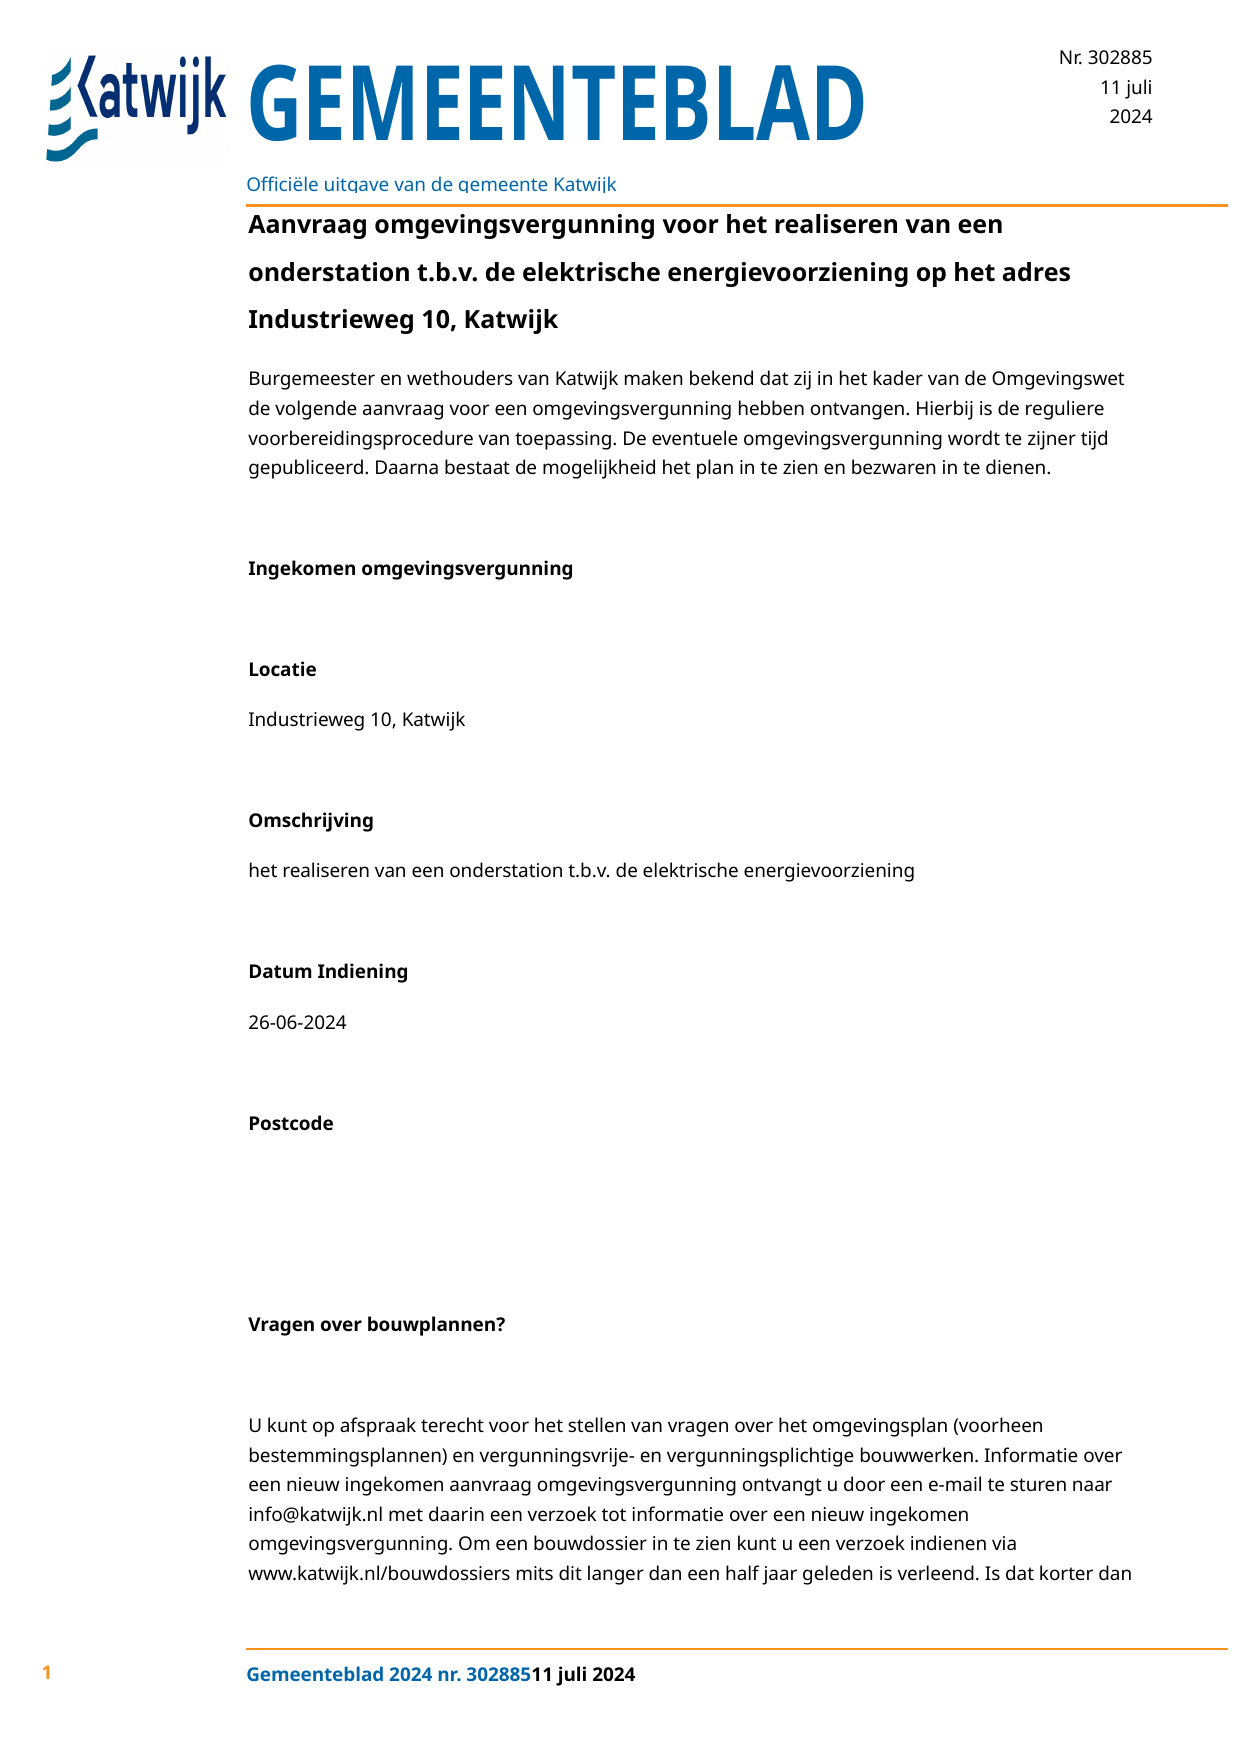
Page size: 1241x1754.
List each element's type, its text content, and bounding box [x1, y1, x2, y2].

text Ingekomen omgevingsvergunning [248, 555, 1152, 581]
text het realiseren van een onderstation t.b.v. de elektrische energievoorziening [248, 858, 1152, 883]
text Burgemeester en wethouders van Katwijk maken bekend dat zij in het kader van de Omgevingswet de volgende aanvraag voor een omgevingsvergunning hebben ontvangen. Hierbij is de reguliere voorbereidingsprocedure van toepassing. De eventuele omgevingsvergunning wordt te zijner tijd gepubliceerd. Daarna bestaat de mogelijkheid het plan in te zien en bezwaren in te dienen. [248, 366, 1152, 480]
text Omschrijving [248, 807, 1152, 833]
text U kunt op afspraak terecht voor het stellen van vragen over het omgevingsplan (voorheen bestemmingsplannen) en vergunningsvrije- en vergunningsplichtige bouwwerken. Informatie over een nieuw ingekomen aanvraag omgevingsvergunning ontvangt u door een e-mail te sturen naar info@katwijk.nl met daarin een verzoek tot informatie over een nieuw ingekomen omgevingsvergunning. Om een bouwdossier in te zien kunt u een verzoek indienen via www.katwijk.nl/bouwdossiers mits dit langer dan een half jaar geleden is verleend. Is dat korter dan [248, 1412, 1152, 1586]
text 26-06-2024 [248, 1009, 1152, 1034]
text Postcode [248, 1110, 1152, 1135]
text Vragen over bouwplannen? [248, 1311, 1152, 1337]
picture [41, 47, 231, 172]
text Aanvraag omgevingsvergunning voor het realiseren van een onderstation t.b.v. de elektrische energievoorziening op het adres Industrieweg 10, Katwijk [248, 207, 1152, 336]
text Locatie [248, 656, 1152, 682]
text Industrieweg 10, Katwijk [248, 706, 1152, 732]
text Datum Indiening [248, 958, 1152, 984]
